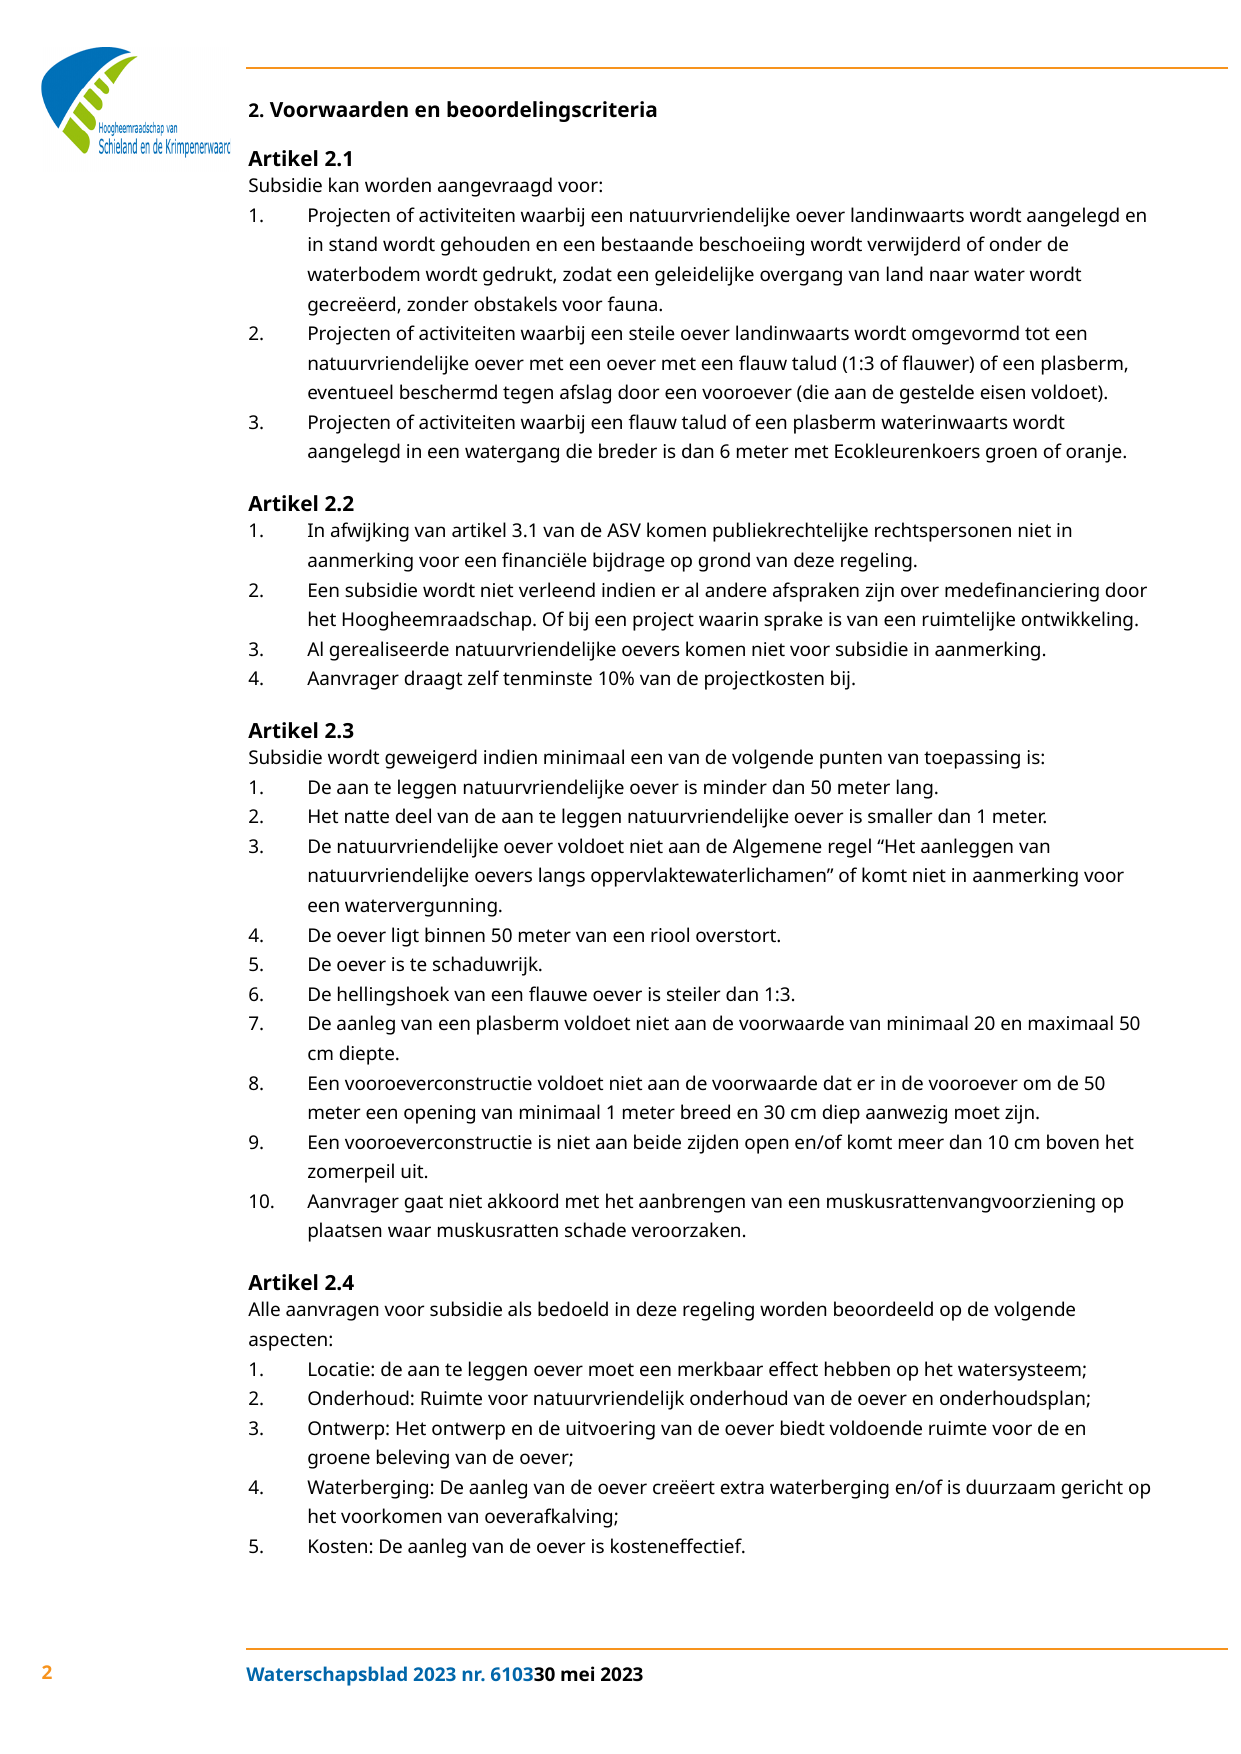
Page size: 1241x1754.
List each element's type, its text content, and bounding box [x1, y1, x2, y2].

list De hellingshoek van een flauwe oever is steiler dan 1:3. [248, 981, 1152, 1007]
text Artikel 2.1 [248, 144, 1152, 172]
list Projecten of activiteiten waarbij een flauw talud of een plasberm waterinwaarts wordt aangelegd in een watergang die breder is dan 6 meter met Ecokleurenkoers groen of oranje. [248, 409, 1152, 464]
text Artikel 2.2 [248, 489, 1152, 518]
picture [41, 47, 231, 172]
text Subsidie wordt geweigerd indien minimaal een van de volgende punten van toepassing is: [248, 744, 1152, 770]
text Artikel 2.3 [248, 716, 1152, 744]
list De oever is te schaduwrijk. [248, 951, 1152, 977]
text Artikel 2.4 [248, 1268, 1152, 1297]
list Projecten of activiteiten waarbij een natuurvriendelijke oever landinwaarts wordt aangelegd en in stand wordt gehouden en een bestaande beschoeiing wordt verwijderd of onder de waterbodem wordt gedrukt, zodat een geleidelijke overgang van land naar water wordt gecreëerd, zonder obstakels voor fauna. [248, 202, 1152, 317]
text Alle aanvragen voor subsidie als bedoeld in deze regeling worden beoordeeld op de volgende aspecten: [248, 1297, 1152, 1352]
list Projecten of activiteiten waarbij een steile oever landinwaarts wordt omgevormd tot een natuurvriendelijke oever met een oever met een flauw talud (1:3 of flauwer) of een plasberm, eventueel beschermd tegen afslag door een vooroever (die aan de gestelde eisen voldoet). [248, 320, 1152, 405]
list Het natte deel van de aan te leggen natuurvriendelijke oever is smaller dan 1 meter. [248, 803, 1152, 829]
list De aanleg van een plasberm voldoet niet aan de voorwaarde van minimaal 20 en maximaal 50 cm diepte. [248, 1011, 1152, 1066]
list Een vooroeverconstructie voldoet niet aan de voorwaarde dat er in de vooroever om de 50 meter een opening van minimaal 1 meter breed en 30 cm diep aanwezig moet zijn. [248, 1070, 1152, 1125]
list Locatie: de aan te leggen oever moet een merkbaar effect hebben op het watersysteem; [248, 1356, 1152, 1381]
list Aanvrager draagt zelf tenminste 10% van de projectkosten bij. [248, 666, 1152, 691]
list Onderhoud: Ruimte voor natuurvriendelijk onderhoud van de oever en onderhoudsplan; [248, 1385, 1152, 1411]
list Aanvrager gaat niet akkoord met het aanbrengen van een muskusrattenvangvoorziening op plaatsen waar muskusratten schade veroorzaken. [248, 1188, 1152, 1243]
list De natuurvriendelijke oever voldoet niet aan de Algemene regel “Het aanleggen van natuurvriendelijke oevers langs oppervlaktewaterlichamen” of komt niet in aanmerking voor een watervergunning. [248, 833, 1152, 918]
list De oever ligt binnen 50 meter van een riool overstort. [248, 922, 1152, 948]
list Ontwerp: Het ontwerp en de uitvoering van de oever biedt voldoende ruimte voor de en groene beleving van de oever; [248, 1415, 1152, 1470]
list Een vooroeverconstructie is niet aan beide zijden open en/of komt meer dan 10 cm boven het zomerpeil uit. [248, 1129, 1152, 1184]
list De aan te leggen natuurvriendelijke oever is minder dan 50 meter lang. [248, 774, 1152, 800]
list Al gerealiseerde natuurvriendelijke oevers komen niet voor subsidie in aanmerking. [248, 636, 1152, 662]
text 2. Voorwaarden en beoordelingscriteria [248, 95, 1152, 123]
list Kosten: De aanleg van de oever is kosteneffectief. [248, 1533, 1152, 1559]
text Subsidie kan worden aangevraagd voor: [248, 172, 1152, 198]
list Een subsidie wordt niet verleend indien er al andere afspraken zijn over medefinanciering door het Hoogheemraadschap. Of bij een project waarin sprake is van een ruimtelijke ontwikkeling. [248, 577, 1152, 632]
list In afwijking van artikel 3.1 van de ASV komen publiekrechtelijke rechtspersonen niet in aanmerking voor een financiële bijdrage op grond van deze regeling. [248, 518, 1152, 573]
list Waterberging: De aanleg van de oever creëert extra waterberging en/of is duurzaam gericht op het voorkomen van oeverafkalving; [248, 1474, 1152, 1529]
